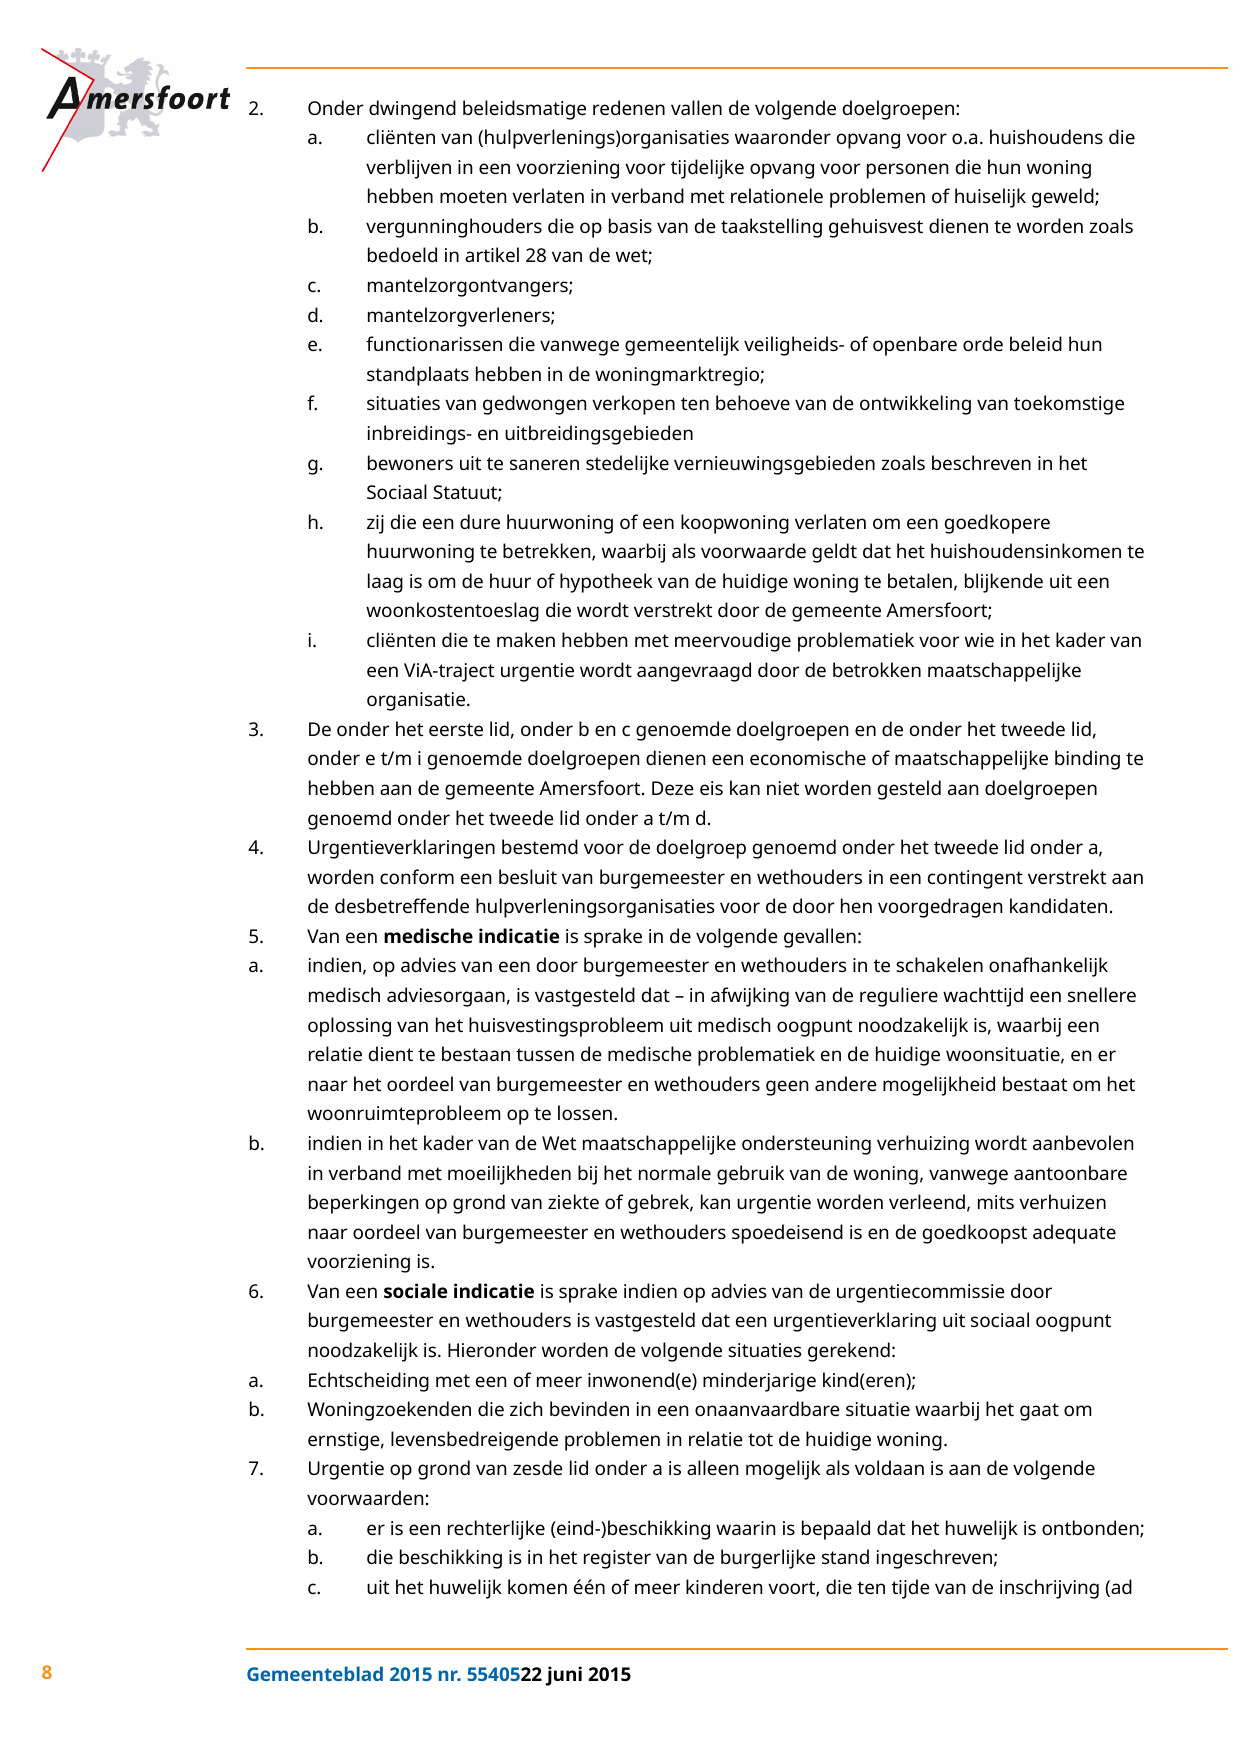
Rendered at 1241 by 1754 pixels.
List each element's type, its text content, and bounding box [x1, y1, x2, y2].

list mantelzorgontvangers; [307, 272, 1152, 298]
list cliënten van (hulpverlenings)organisaties waaronder opvang voor o.a. huishoudens die verblijven in een voorziening voor tijdelijke opvang voor personen die hun woning hebben moeten verlaten in verband met relationele problemen of huiselijk geweld; [307, 124, 1152, 209]
picture [41, 47, 231, 172]
list mantelzorgverleners; [307, 302, 1152, 328]
list Urgentieverklaringen bestemd voor de doelgroep genoemd onder het tweede lid onder a, worden conform een besluit van burgemeester en wethouders in een contingent verstrekt aan de desbetreffende hulpverleningsorganisaties voor de door hen voorgedragen kandidaten. [248, 834, 1152, 919]
list Van een medische indicatie is sprake in de volgende gevallen: [248, 923, 1152, 949]
list vergunninghouders die op basis van de taakstelling gehuisvest dienen te worden zoals bedoeld in artikel 28 van de wet; [307, 213, 1152, 268]
list uit het huwelijk komen één of meer kinderen voort, die ten tijde van de inschrijving (ad [307, 1574, 1152, 1600]
list Onder dwingend beleidsmatige redenen vallen de volgende doelgroepen: [248, 95, 1152, 121]
list indien, op advies van een door burgemeester en wethouders in te schakelen onafhankelijk medisch adviesorgaan, is vastgesteld dat – in afwijking van de reguliere wachttijd een snellere oplossing van het huisvestingsprobleem uit medisch oogpunt noodzakelijk is, waarbij een relatie dient te bestaan tussen de medische problematiek en de huidige woonsituatie, en er naar het oordeel van burgemeester en wethouders geen andere mogelijkheid bestaat om het woonruimteprobleem op te lossen. [248, 953, 1152, 1126]
list situaties van gedwongen verkopen ten behoeve van de ontwikkeling van toekomstige inbreidings- en uitbreidingsgebieden [307, 391, 1152, 446]
list die beschikking is in het register van de burgerlijke stand ingeschreven; [307, 1544, 1152, 1570]
list functionarissen die vanwege gemeentelijk veiligheids- of openbare orde beleid hun standplaats hebben in de woningmarktregio; [307, 331, 1152, 387]
list De onder het eerste lid, onder b en c genoemde doelgroepen en de onder het tweede lid, onder e t/m i genoemde doelgroepen dienen een economische of maatschappelijke binding te hebben aan de gemeente Amersfoort. Deze eis kan niet worden gesteld aan doelgroepen genoemd onder het tweede lid onder a t/m d. [248, 716, 1152, 831]
list indien in het kader van de Wet maatschappelijke ondersteuning verhuizing wordt aanbevolen in verband met moeilijkheden bij het normale gebruik van de woning, vanwege aantoonbare beperkingen op grond van ziekte of gebrek, kan urgentie worden verleend, mits verhuizen naar oordeel van burgemeester en wethouders spoedeisend is en de goedkoopst adequate voorziening is. [248, 1130, 1152, 1274]
list bewoners uit te saneren stedelijke vernieuwingsgebieden zoals beschreven in het Sociaal Statuut; [307, 450, 1152, 505]
list Woningzoekenden die zich bevinden in een onaanvaardbare situatie waarbij het gaat om ernstige, levensbedreigende problemen in relatie tot de huidige woning. [248, 1396, 1152, 1452]
list Van een sociale indicatie is sprake indien op advies van de urgentiecommissie door burgemeester en wethouders is vastgesteld dat een urgentieverklaring uit sociaal oogpunt noodzakelijk is. Hieronder worden de volgende situaties gerekend: [248, 1278, 1152, 1363]
list zij die een dure huurwoning of een koopwoning verlaten om een goedkopere huurwoning te betrekken, waarbij als voorwaarde geldt dat het huishoudensinkomen te laag is om de huur of hypotheek van de huidige woning te betalen, blijkende uit een woonkostentoeslag die wordt verstrekt door de gemeente Amersfoort; [307, 509, 1152, 623]
list Urgentie op grond van zesde lid onder a is alleen mogelijk als voldaan is aan de volgende voorwaarden: [248, 1456, 1152, 1511]
list cliënten die te maken hebben met meervoudige problematiek voor wie in het kader van een ViA-traject urgentie wordt aangevraagd door de betrokken maatschappelijke organisatie. [307, 627, 1152, 712]
list er is een rechterlijke (eind-)beschikking waarin is bepaald dat het huwelijk is ontbonden; [307, 1515, 1152, 1541]
list Echtscheiding met een of meer inwonend(e) minderjarige kind(eren); [248, 1367, 1152, 1393]
